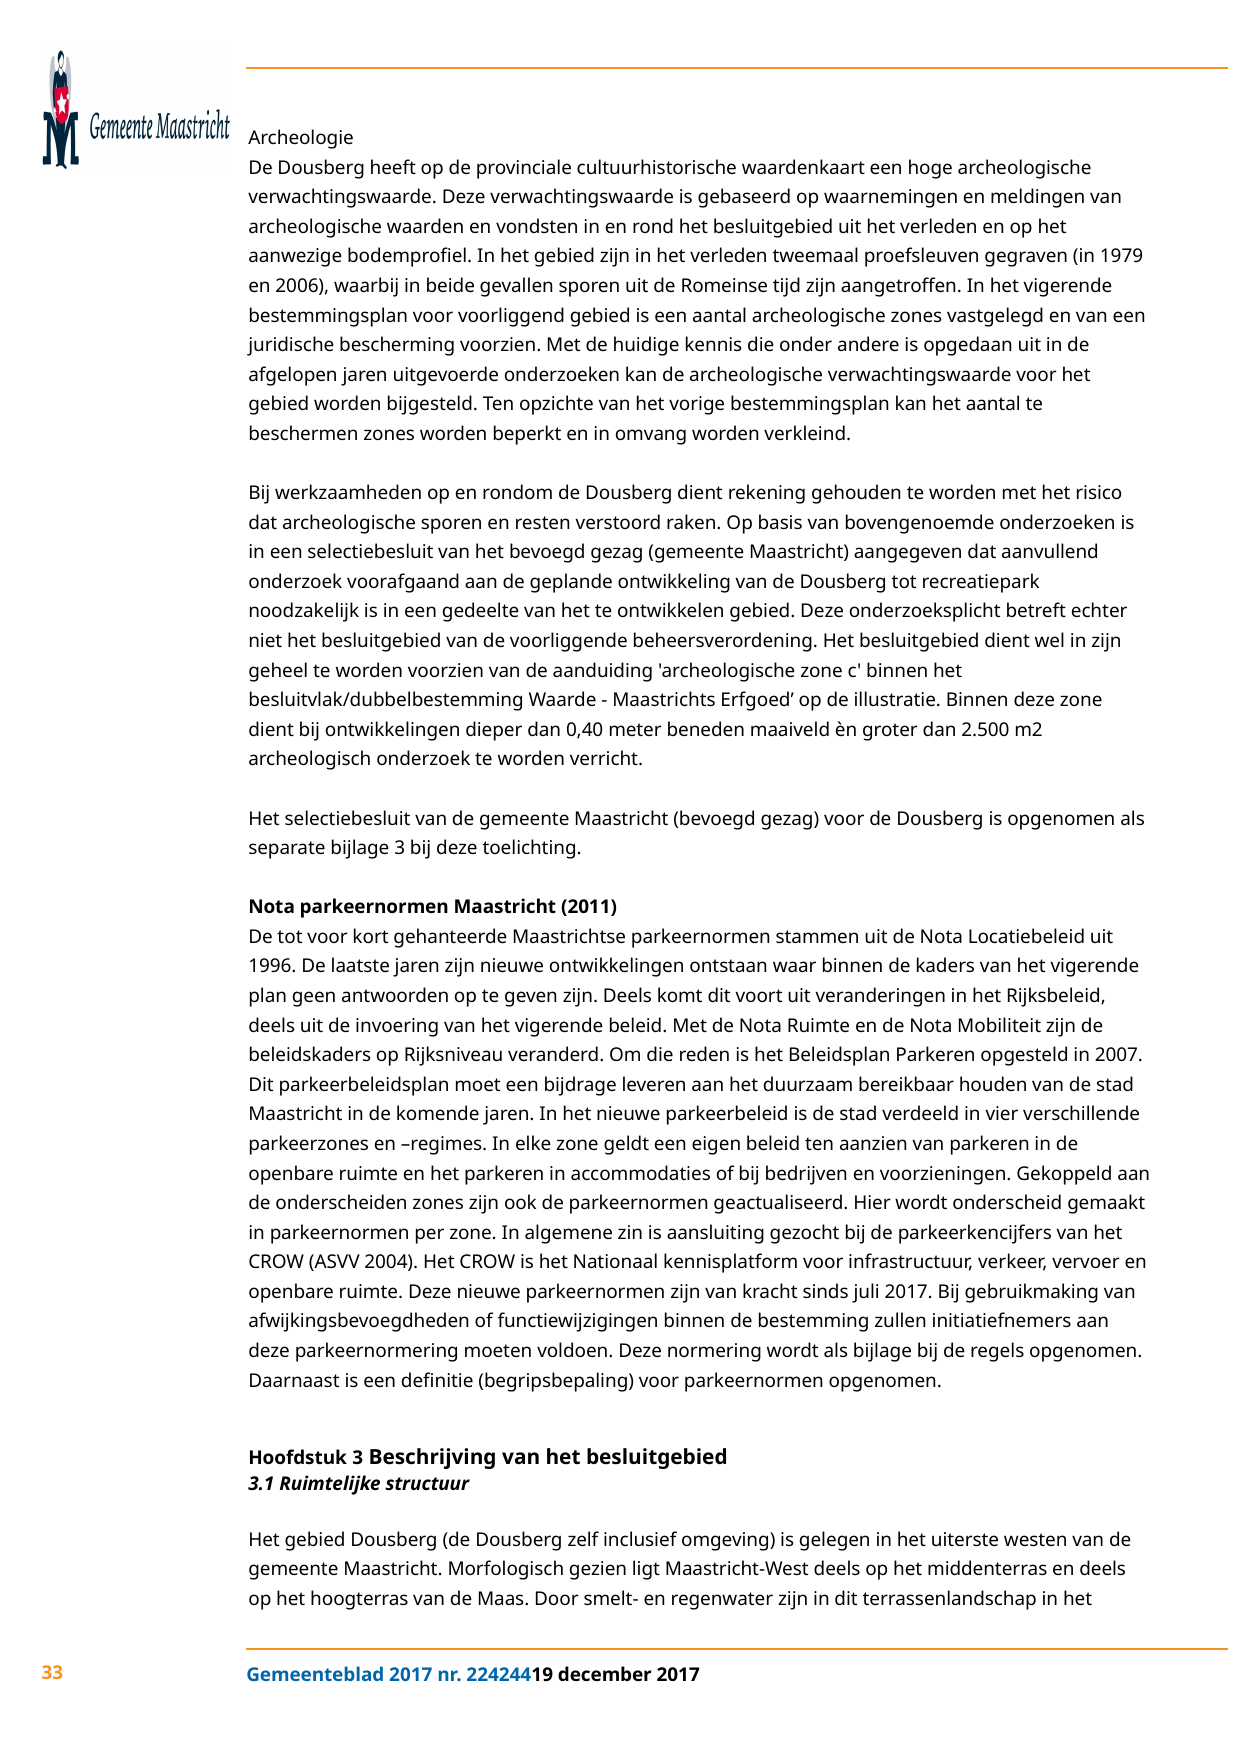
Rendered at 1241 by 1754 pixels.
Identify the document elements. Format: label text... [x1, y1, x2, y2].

text De Dousberg heeft op de provinciale cultuurhistorische waardenkaart een hoge archeologische verwachtingswaarde. Deze verwachtingswaarde is gebaseerd op waarnemingen en meldingen van archeologische waarden en vondsten in en rond het besluitgebied uit het verleden en op het aanwezige bodemprofiel. In het gebied zijn in het verleden tweemaal proefsleuven gegraven (in 1979 en 2006), waarbij in beide gevallen sporen uit de Romeinse tijd zijn aangetroffen. In het vigerende bestemmingsplan voor voorliggend gebied is een aantal archeologische zones vastgelegd en van een juridische bescherming voorzien. Met de huidige kennis die onder andere is opgedaan uit in de afgelopen jaren uitgevoerde onderzoeken kan de archeologische verwachtingswaarde voor het gebied worden bijgesteld. Ten opzichte van het vorige bestemmingsplan kan het aantal te beschermen zones worden beperkt en in omvang worden verkleind. [248, 154, 1152, 446]
text De tot voor kort gehanteerde Maastrichtse parkeernormen stammen uit de Nota Locatiebeleid uit 1996. De laatste jaren zijn nieuwe ontwikkelingen ontstaan waar binnen de kaders van het vigerende plan geen antwoorden op te geven zijn. Deels komt dit voort uit veranderingen in het Rijksbeleid, deels uit de invoering van het vigerende beleid. Met de Nota Ruimte en de Nota Mobiliteit zijn de beleidskaders op Rijksniveau veranderd. Om die reden is het Beleidsplan Parkeren opgesteld in 2007. Dit parkeerbeleidsplan moet een bijdrage leveren aan het duurzaam bereikbaar houden van de stad Maastricht in de komende jaren. In het nieuwe parkeerbeleid is de stad verdeeld in vier verschillende parkeerzones en –regimes. In elke zone geldt een eigen beleid ten aanzien van parkeren in de openbare ruimte en het parkeren in accommodaties of bij bedrijven en voorzieningen. Gekoppeld aan de onderscheiden zones zijn ook de parkeernormen geactualiseerd. Hier wordt onderscheid gemaakt in parkeernormen per zone. In algemene zin is aansluiting gezocht bij de parkeerkencijfers van het CROW (ASVV 2004). Het CROW is het Nationaal kennisplatform voor infrastructuur, verkeer, vervoer en openbare ruimte. Deze nieuwe parkeernormen zijn van kracht sinds juli 2017. Bij gebruikmaking van afwijkingsbevoegdheden of functiewijzigingen binnen de bestemming zullen initiatiefnemers aan deze parkeernormering moeten voldoen. Deze normering wordt als bijlage bij de regels opgenomen. Daarnaast is een definitie (begripsbepaling) voor parkeernormen opgenomen. [248, 923, 1152, 1393]
text Nota parkeernormen Maastricht (2011) [248, 893, 1152, 919]
text Het selectiebesluit van de gemeente Maastricht (bevoegd gezag) voor de Dousberg is opgenomen als separate bijlage 3 bij deze toelichting. [248, 805, 1152, 860]
text Het gebied Dousberg (de Dousberg zelf inclusief omgeving) is gelegen in het uiterste westen van de gemeente Maastricht. Morfologisch gezien ligt Maastricht-West deels op het middenterras en deels op het hoogterras van de Maas. Door smelt- en regenwater zijn in dit terrassenlandschap in het [248, 1526, 1152, 1611]
picture [41, 47, 231, 172]
text 3.1 Ruimtelijke structuur [248, 1471, 1152, 1496]
text Bij werkzaamheden op en rondom de Dousberg dient rekening gehouden te worden met het risico dat archeologische sporen en resten verstoord raken. Op basis van bovengenoemde onderzoeken is in een selectiebesluit van het bevoegd gezag (gemeente Maastricht) aangegeven dat aanvullend onderzoek voorafgaand aan de geplande ontwikkeling van de Dousberg tot recreatiepark noodzakelijk is in een gedeelte van het te ontwikkelen gebied. Deze onderzoeksplicht betreft echter niet het besluitgebied van de voorliggende beheersverordening. Het besluitgebied dient wel in zijn geheel te worden voorzien van de aanduiding 'archeologische zone c' binnen het besluitvlak/dubbelbestemming Waarde - Maastrichts Erfgoed’ op de illustratie. Binnen deze zone dient bij ontwikkelingen dieper dan 0,40 meter beneden maaiveld èn groter dan 2.500 m2 archeologisch onderzoek te worden verricht. [248, 479, 1152, 771]
text Archeologie [248, 124, 1152, 150]
text Hoofdstuk 3 Beschrijving van het besluitgebied [248, 1442, 1152, 1471]
